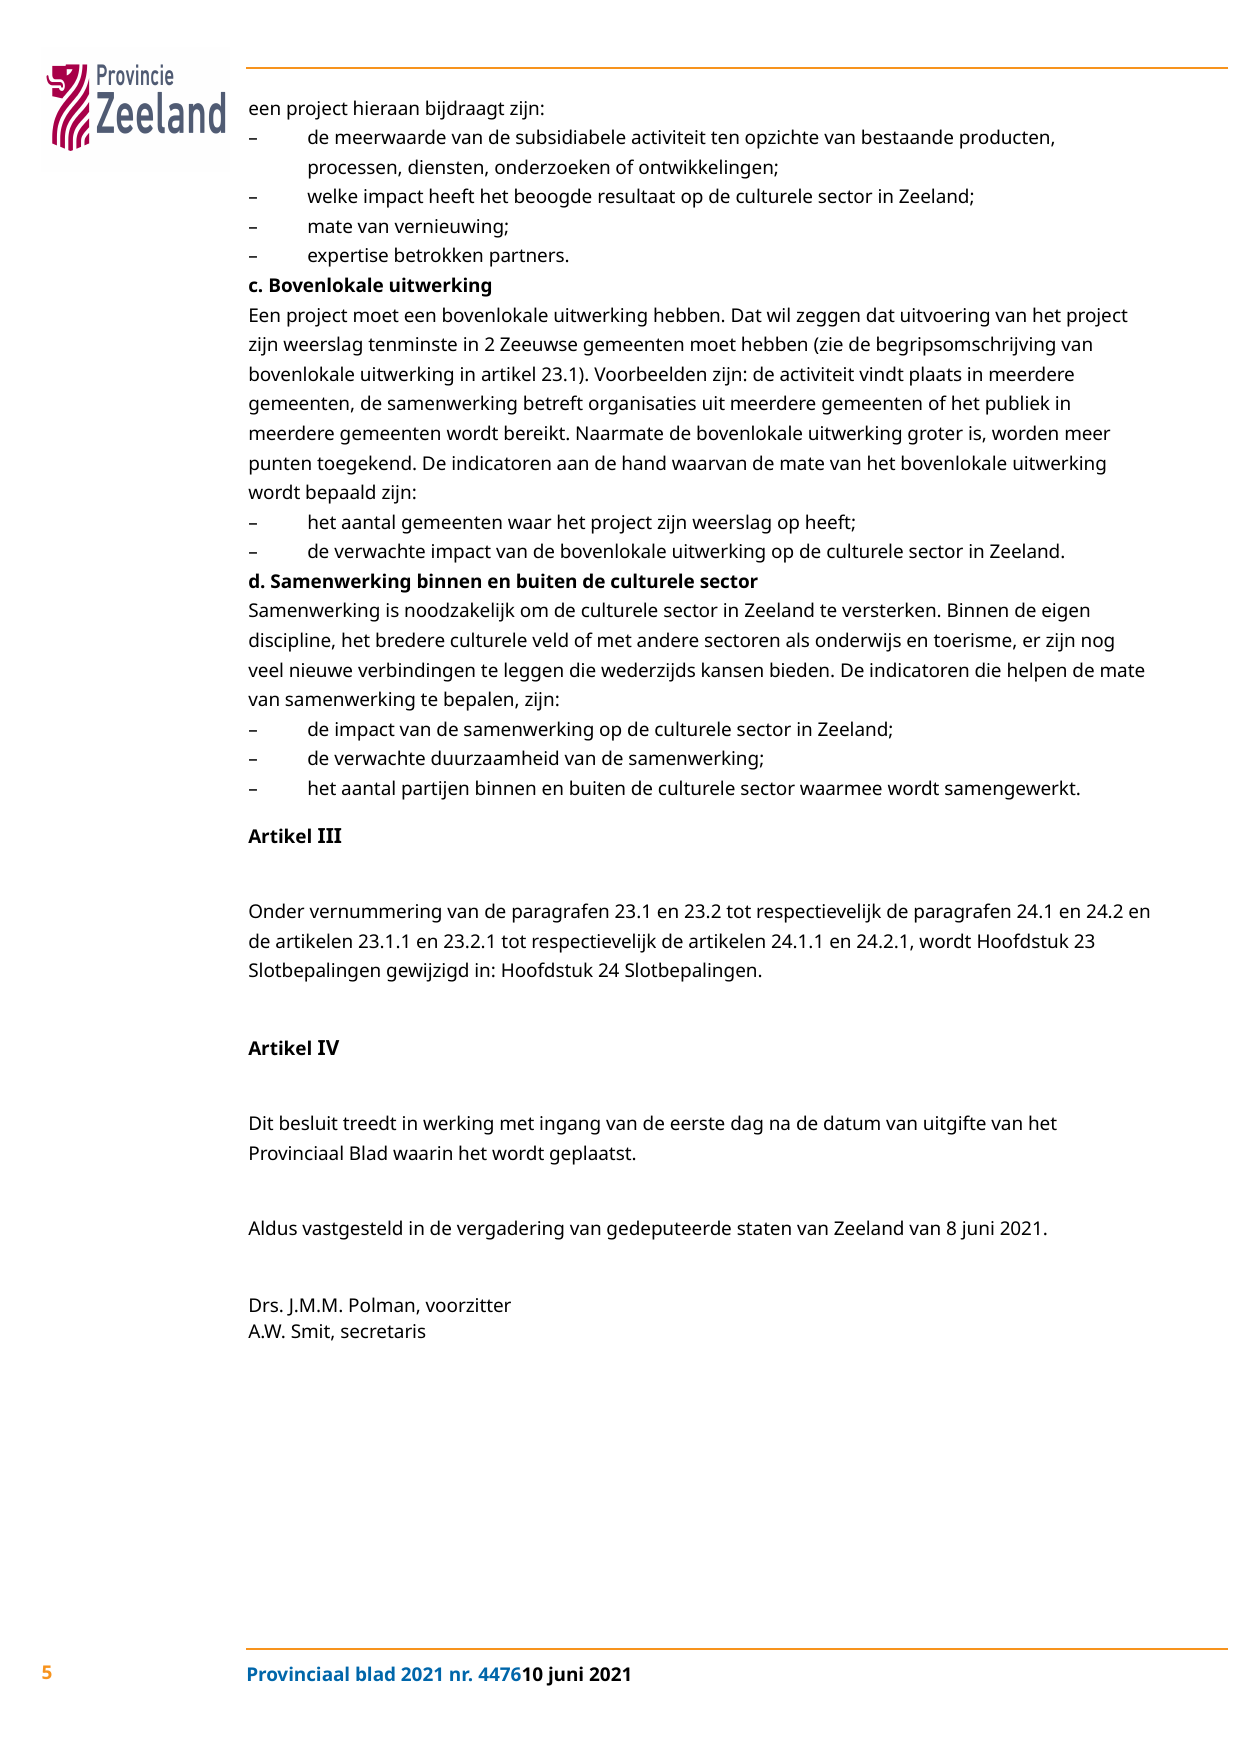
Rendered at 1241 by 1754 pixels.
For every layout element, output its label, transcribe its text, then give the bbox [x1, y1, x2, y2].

list het aantal gemeenten waar het project zijn weerslag op heeft; [248, 509, 1152, 535]
text d. Samenwerking binnen en buiten de culturele sector [248, 568, 1152, 594]
list expertise betrokken partners. [248, 243, 1152, 268]
text A.W. Smit, secretaris [248, 1318, 1152, 1344]
text een project hieraan bijdraagt zijn: [248, 95, 1152, 121]
text Een project moet een bovenlokale uitwerking hebben. Dat wil zeggen dat uitvoering van het project zijn weerslag tenminste in 2 Zeeuwse gemeenten moet hebben (zie de begripsomschrijving van bovenlokale uitwerking in artikel 23.1). Voorbeelden zijn: de activiteit vindt plaats in meerdere gemeenten, de samenwerking betreft organisaties uit meerdere gemeenten of het publiek in meerdere gemeenten wordt bereikt. Naarmate de bovenlokale uitwerking groter is, worden meer punten toegekend. De indicatoren aan de hand waarvan de mate van het bovenlokale uitwerking wordt bepaald zijn: [248, 302, 1152, 505]
text Onder vernummering van de paragrafen 23.1 en 23.2 tot respectievelijk de paragrafen 24.1 en 24.2 en de artikelen 23.1.1 en 23.2.1 tot respectievelijk de artikelen 24.1.1 en 24.2.1, wordt Hoofdstuk 23 Slotbepalingen gewijzigd in: Hoofdstuk 24 Slotbepalingen. [248, 898, 1152, 983]
list de impact van de samenwerking op de culturele sector in Zeeland; [248, 716, 1152, 742]
list het aantal partijen binnen en buiten de culturele sector waarmee wordt samengewerkt. [248, 775, 1152, 801]
text Samenwerking is noodzakelijk om de culturele sector in Zeeland te versterken. Binnen de eigen discipline, het bredere culturele veld of met andere sectoren als onderwijs en toerisme, er zijn nog veel nieuwe verbindingen te leggen die wederzijds kansen bieden. De indicatoren die helpen de mate van samenwerking te bepalen, zijn: [248, 598, 1152, 712]
list welke impact heeft het beoogde resultaat op de culturele sector in Zeeland; [248, 183, 1152, 209]
text c. Bovenlokale uitwerking [248, 272, 1152, 298]
text Artikel IV [248, 1033, 1152, 1061]
text Aldus vastgesteld in de vergadering van gedeputeerde staten van Zeeland van 8 juni 2021. [248, 1215, 1152, 1241]
list mate van vernieuwing; [248, 213, 1152, 239]
text Drs. J.M.M. Polman, voorzitter [248, 1293, 1152, 1318]
text Dit besluit treedt in werking met ingang van de eerste dag na de datum van uitgifte van het Provinciaal Blad waarin het wordt geplaatst. [248, 1111, 1152, 1166]
picture [41, 47, 231, 172]
list de meerwaarde van de subsidiabele activiteit ten opzichte van bestaande producten, processen, diensten, onderzoeken of ontwikkelingen; [248, 124, 1152, 180]
text Artikel III [248, 821, 1152, 849]
list de verwachte duurzaamheid van de samenwerking; [248, 746, 1152, 771]
list de verwachte impact van de bovenlokale uitwerking op de culturele sector in Zeeland. [248, 538, 1152, 564]
